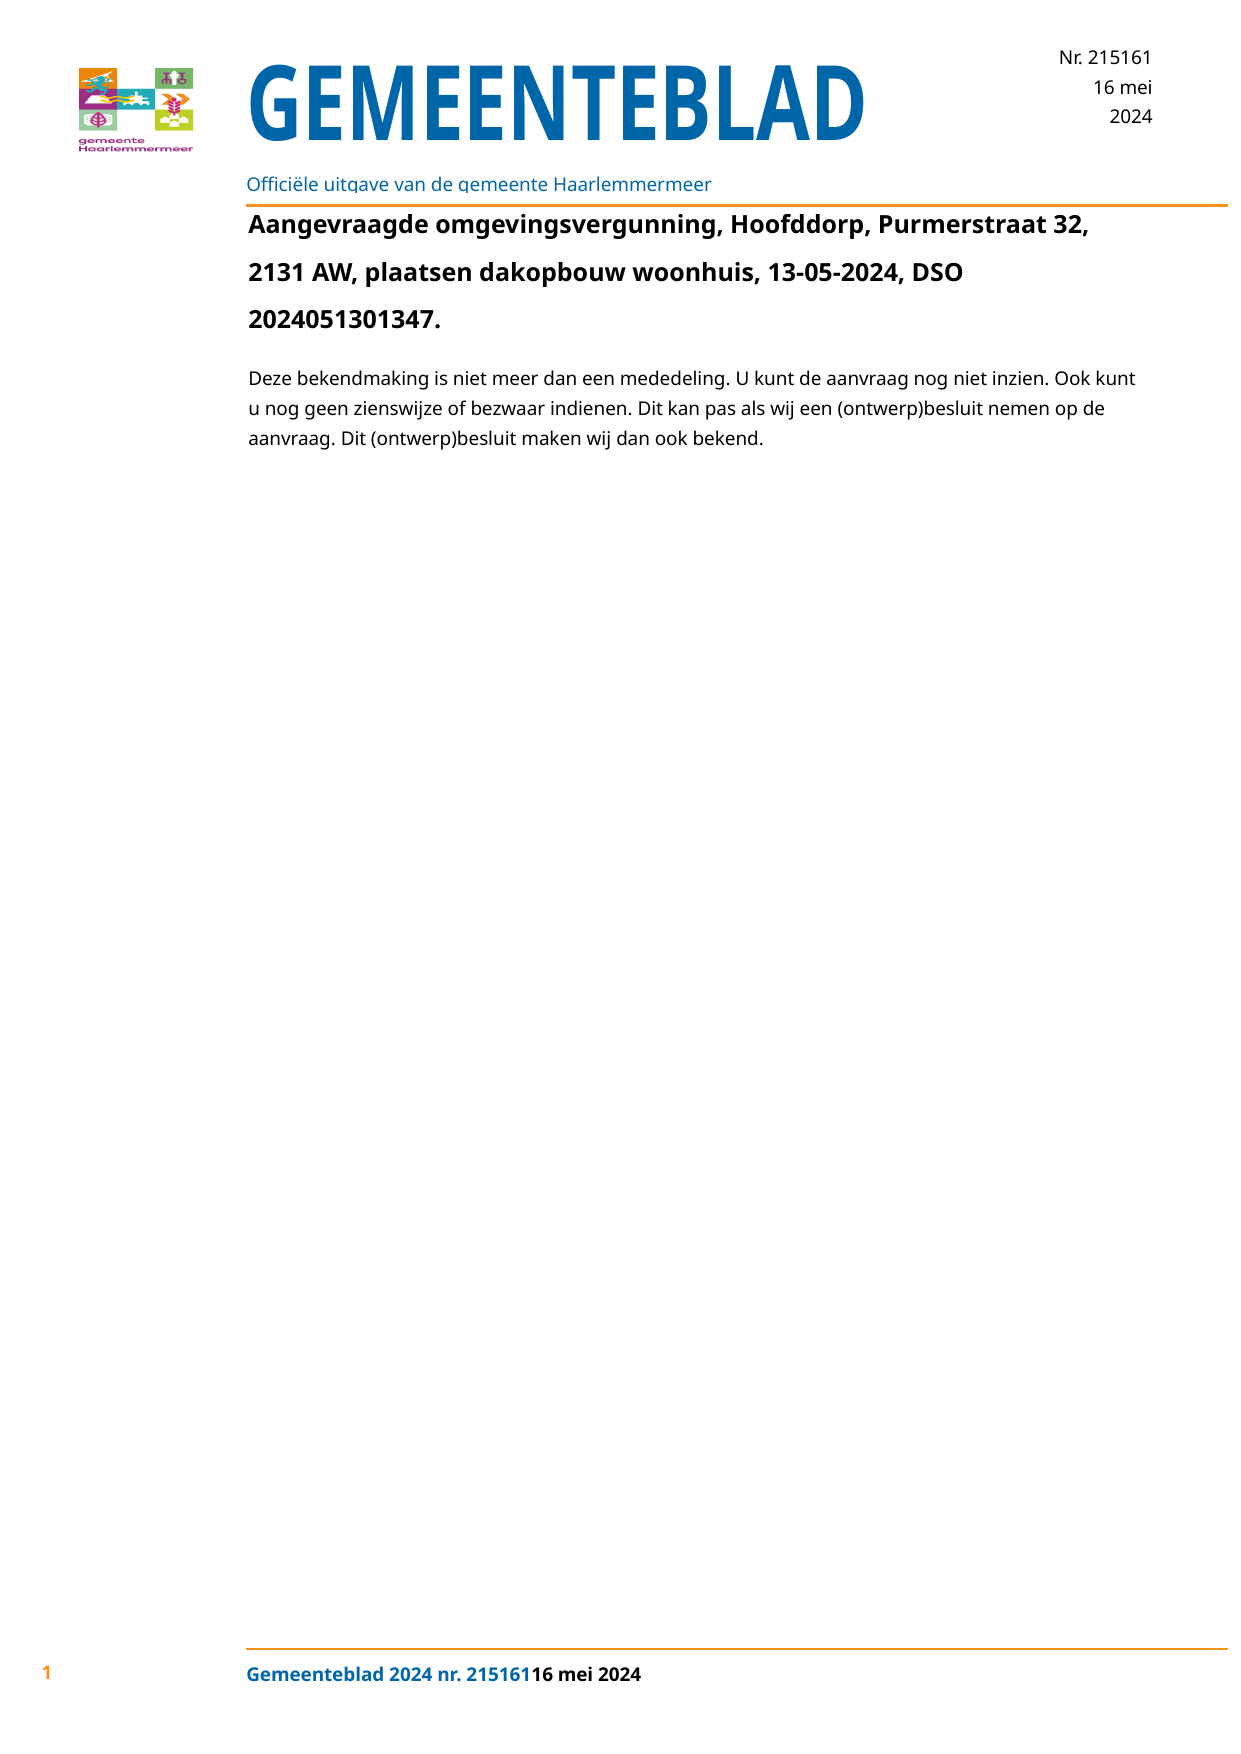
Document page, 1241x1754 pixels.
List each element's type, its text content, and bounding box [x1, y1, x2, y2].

text Aangevraagde omgevingsvergunning, Hoofddorp, Purmerstraat 32, 2131 AW, plaatsen dakopbouw woonhuis, 13-05-2024, DSO 2024051301347. [248, 207, 1152, 336]
picture [41, 47, 231, 172]
text Deze bekendmaking is niet meer dan een mededeling. U kunt de aanvraag nog niet inzien. Ook kunt u nog geen zienswijze of bezwaar indienen. Dit kan pas als wij een (ontwerp)besluit nemen op de aanvraag. Dit (ontwerp)besluit maken wij dan ook bekend. [248, 366, 1152, 450]
